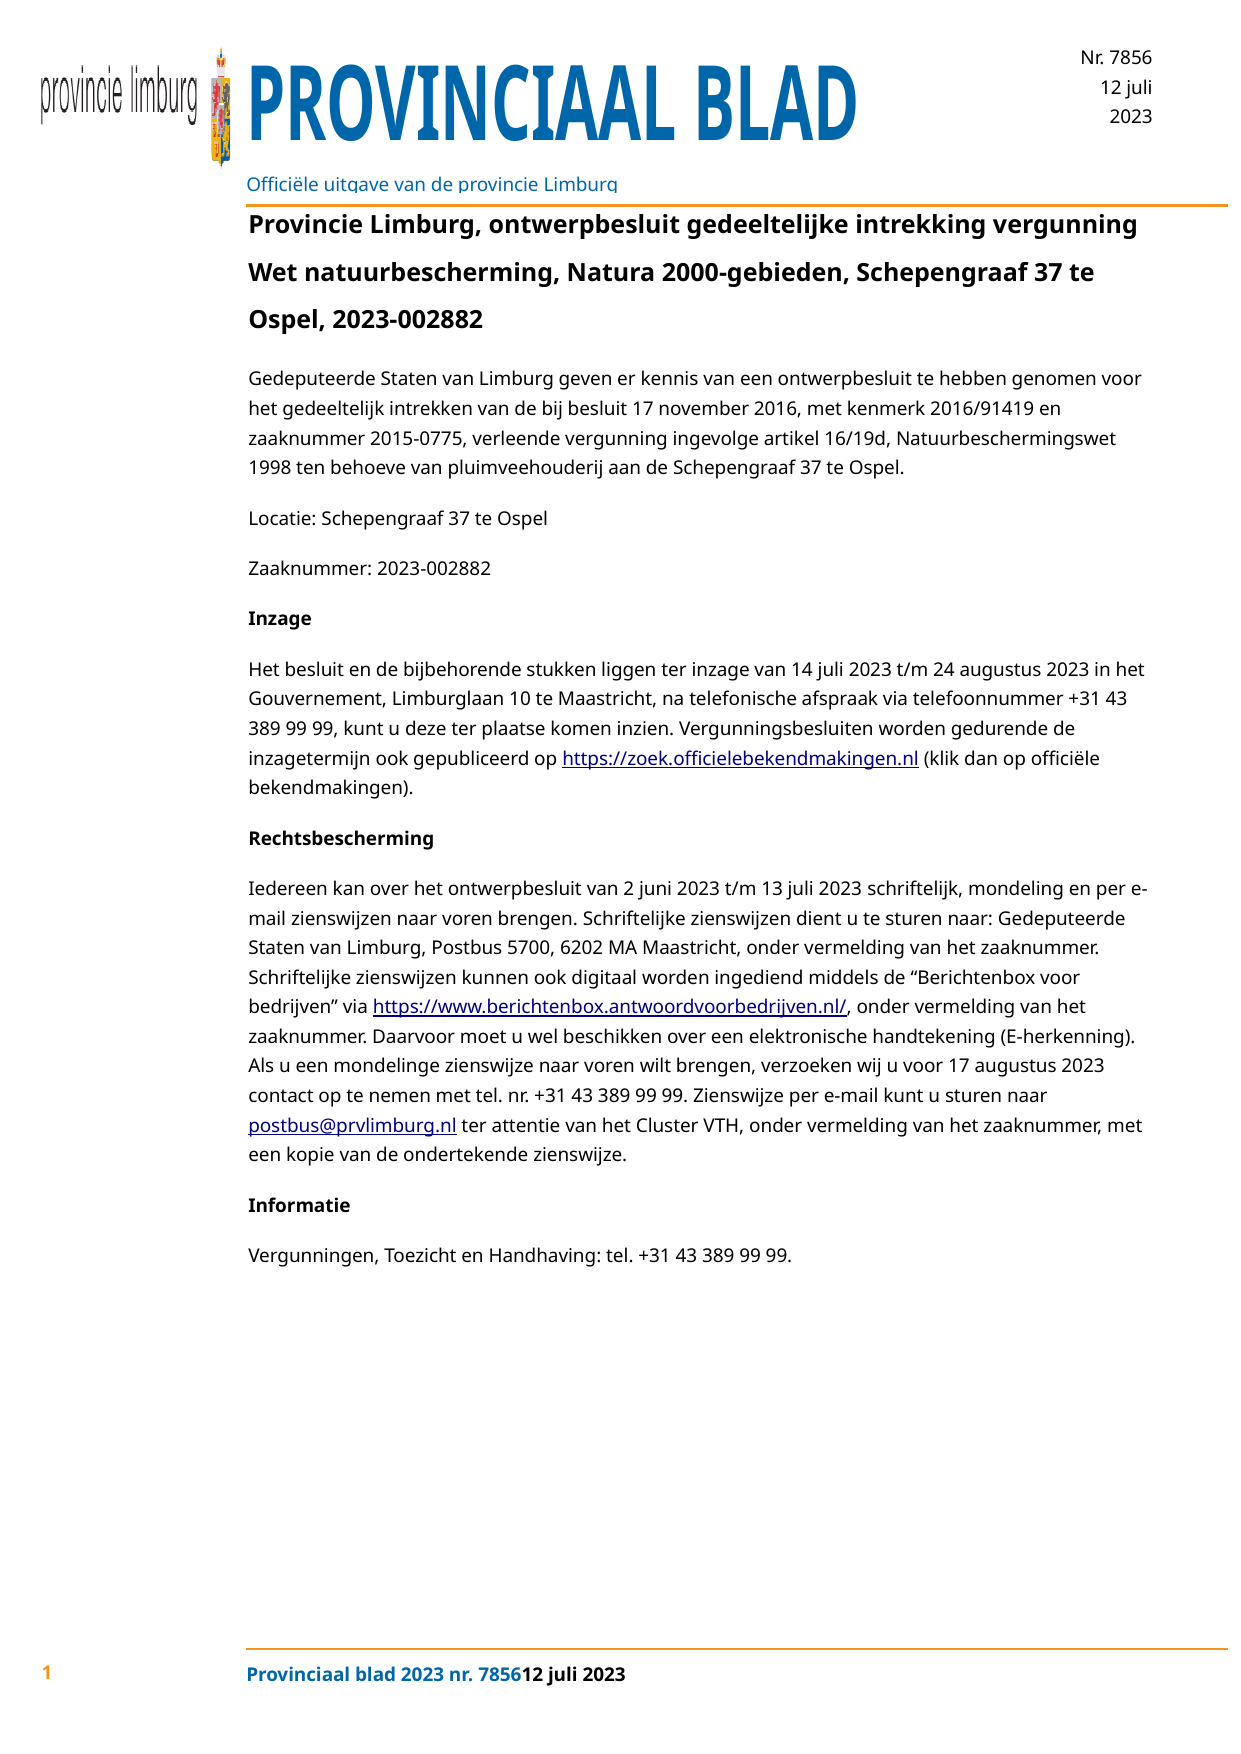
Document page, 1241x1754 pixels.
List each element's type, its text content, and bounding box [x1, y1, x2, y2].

text Locatie: Schepengraaf 37 te Ospel [248, 505, 1152, 530]
text Vergunningen, Toezicht en Handhaving: tel. +31 43 389 99 99. [248, 1242, 1152, 1268]
text Informatie [248, 1192, 1152, 1217]
text Provincie Limburg, ontwerpbesluit gedeeltelijke intrekking vergunning Wet natuurbescherming, Natura 2000-gebieden, Schepengraaf 37 te Ospel, 2023-002882 [248, 207, 1152, 336]
text Het besluit en de bijbehorende stukken liggen ter inzage van 14 juli 2023 t/m 24 augustus 2023 in het Gouvernement, Limburglaan 10 te Maastricht, na telefonische afspraak via telefoonnummer +31 43 389 99 99, kunt u deze ter plaatse komen inzien. Vergunningsbesluiten worden gedurende de inzagetermijn ook gepubliceerd op https://zoek.officielebekendmakingen.nl (klik dan op officiële bekendmakingen). [248, 656, 1152, 800]
text Rechtsbescherming [248, 825, 1152, 850]
text Zaaknummer: 2023-002882 [248, 555, 1152, 581]
text Gedeputeerde Staten van Limburg geven er kennis van een ontwerpbesluit te hebben genomen voor het gedeeltelijk intrekken van de bij besluit 17 november 2016, met kenmerk 2016/91419 en zaaknummer 2015-0775, verleende vergunning ingevolge artikel 16/19d, Natuurbeschermingswet 1998 ten behoeve van pluimveehouderij aan de Schepengraaf 37 te Ospel. [248, 366, 1152, 480]
text Iedereen kan over het ontwerpbesluit van 2 juni 2023 t/m 13 juli 2023 schriftelijk, mondeling en per e-mail zienswijzen naar voren brengen. Schriftelijke zienswijzen dient u te sturen naar: Gedeputeerde Staten van Limburg, Postbus 5700, 6202 MA Maastricht, onder vermelding van het zaaknummer. Schriftelijke zienswijzen kunnen ook digitaal worden ingediend middels de “Berichtenbox voor bedrijven” via https://www.berichtenbox.antwoordvoorbedrijven.nl/, onder vermelding van het zaaknummer. Daarvoor moet u wel beschikken over een elektronische handtekening (E-herkenning). Als u een mondelinge zienswijze naar voren wilt brengen, verzoeken wij u voor 17 augustus 2023 contact op te nemen met tel. nr. +31 43 389 99 99. Zienswijze per e-mail kunt u sturen naar postbus@prvlimburg.nl ter attentie van het Cluster VTH, onder vermelding van het zaaknummer, met een kopie van de ondertekende zienswijze. [248, 875, 1152, 1167]
text Inzage [248, 606, 1152, 631]
picture [41, 47, 231, 172]
